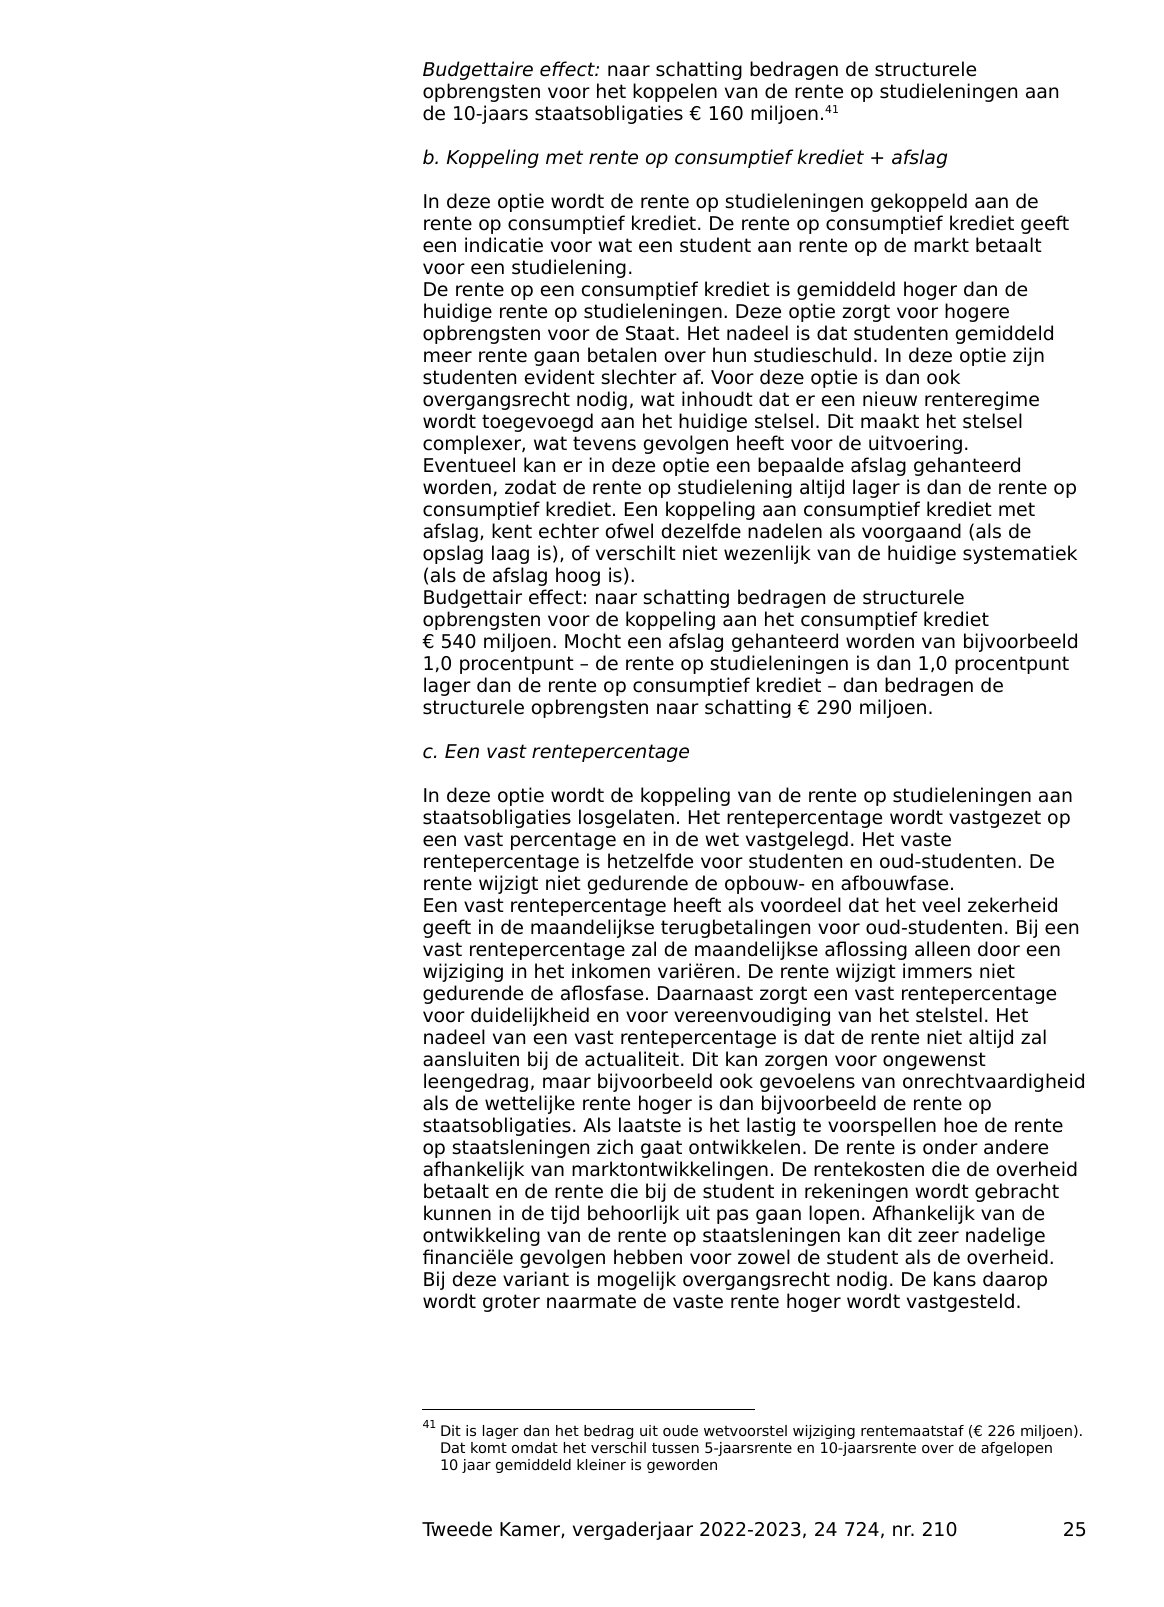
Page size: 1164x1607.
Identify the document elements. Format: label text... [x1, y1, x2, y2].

text In deze optie wordt de koppeling van de rente op studieleningen aan staatsobligaties losgelaten. Het rentepercentage wordt vastgezet op een vast percentage en in de wet vastgelegd. Het vaste rentepercentage is hetzelfde voor studenten en oud-studenten. De rente wijzigt niet gedurende de opbouw- en afbouwfase. [422, 785, 1087, 895]
text Dit is lager dan het bedrag uit oude wetvoorstel wijziging rentemaatstaf (€ 226 miljoen). Dat komt omdat het verschil tussen 5-jaarsrente en 10-jaarsrente over de afgelopen 10 jaar gemiddeld kleiner is geworden [422, 1418, 1087, 1474]
text Bij deze variant is mogelijk overgangsrecht nodig. De kans daarop wordt groter naarmate de vaste rente hoger wordt vastgesteld. [422, 1269, 1087, 1313]
text Een vast rentepercentage heeft als voordeel dat het veel zekerheid geeft in de maandelijkse terugbetalingen voor oud-studenten. Bij een vast rentepercentage zal de maandelijkse aflossing alleen door een wijziging in het inkomen variëren. De rente wijzigt immers niet gedurende de aflosfase. Daarnaast zorgt een vast rentepercentage voor duidelijkheid en voor vereenvoudiging van het stelstel. Het nadeel van een vast rentepercentage is dat de rente niet altijd zal aansluiten bij de actualiteit. Dit kan zorgen voor ongewenst leengedrag, maar bijvoorbeeld ook gevoelens van onrechtvaardigheid als de wettelijke rente hoger is dan bijvoorbeeld de rente op staatsobligaties. Als laatste is het lastig te voorspellen hoe de rente op staatsleningen zich gaat ontwikkelen. De rente is onder andere afhankelijk van marktontwikkelingen. De rentekosten die de overheid betaalt en de rente die bij de student in rekeningen wordt gebracht kunnen in de tijd behoorlijk uit pas gaan lopen. Afhankelijk van de ontwikkeling van de rente op staatsleningen kan dit zeer nadelige financiële gevolgen hebben voor zowel de student als de overheid. [422, 895, 1087, 1269]
text De rente op een consumptief krediet is gemiddeld hoger dan de huidige rente op studieleningen. Deze optie zorgt voor hogere opbrengsten voor de Staat. Het nadeel is dat studenten gemiddeld meer rente gaan betalen over hun studieschuld. In deze optie zijn studenten evident slechter af. Voor deze optie is dan ook overgangsrecht nodig, wat inhoudt dat er een nieuw renteregime wordt toegevoegd aan het huidige stelsel. Dit maakt het stelsel complexer, wat tevens gevolgen heeft voor de uitvoering. [422, 279, 1087, 455]
text In deze optie wordt de rente op studieleningen gekoppeld aan de rente op consumptief krediet. De rente op consumptief krediet geeft een indicatie voor wat een student aan rente op de markt betaalt voor een studielening. [422, 191, 1087, 279]
text Budgettair effect: naar schatting bedragen de structurele opbrengsten voor de koppeling aan het consumptief krediet € 540 miljoen. Mocht een afslag gehanteerd worden van bijvoorbeeld 1,0 procentpunt – de rente op studieleningen is dan 1,0 procentpunt lager dan de rente op consumptief krediet – dan bedragen de structurele opbrengsten naar schatting € 290 miljoen. [422, 587, 1087, 719]
text Eventueel kan er in deze optie een bepaalde afslag gehanteerd worden, zodat de rente op studielening altijd lager is dan de rente op consumptief krediet. Een koppeling aan consumptief krediet met afslag, kent echter ofwel dezelfde nadelen als voorgaand (als de opslag laag is), of verschilt niet wezenlijk van de huidige systematiek (als de afslag hoog is). [422, 455, 1087, 587]
subtitle b. Koppeling met rente op consumptief krediet + afslag [422, 147, 1087, 169]
text Budgettaire effect: naar schatting bedragen de structurele opbrengsten voor het koppelen van de rente op studieleningen aan de 10-jaars staatsobligaties € 160 miljoen. [422, 59, 1087, 125]
subtitle c. Een vast rentepercentage [422, 741, 1087, 763]
